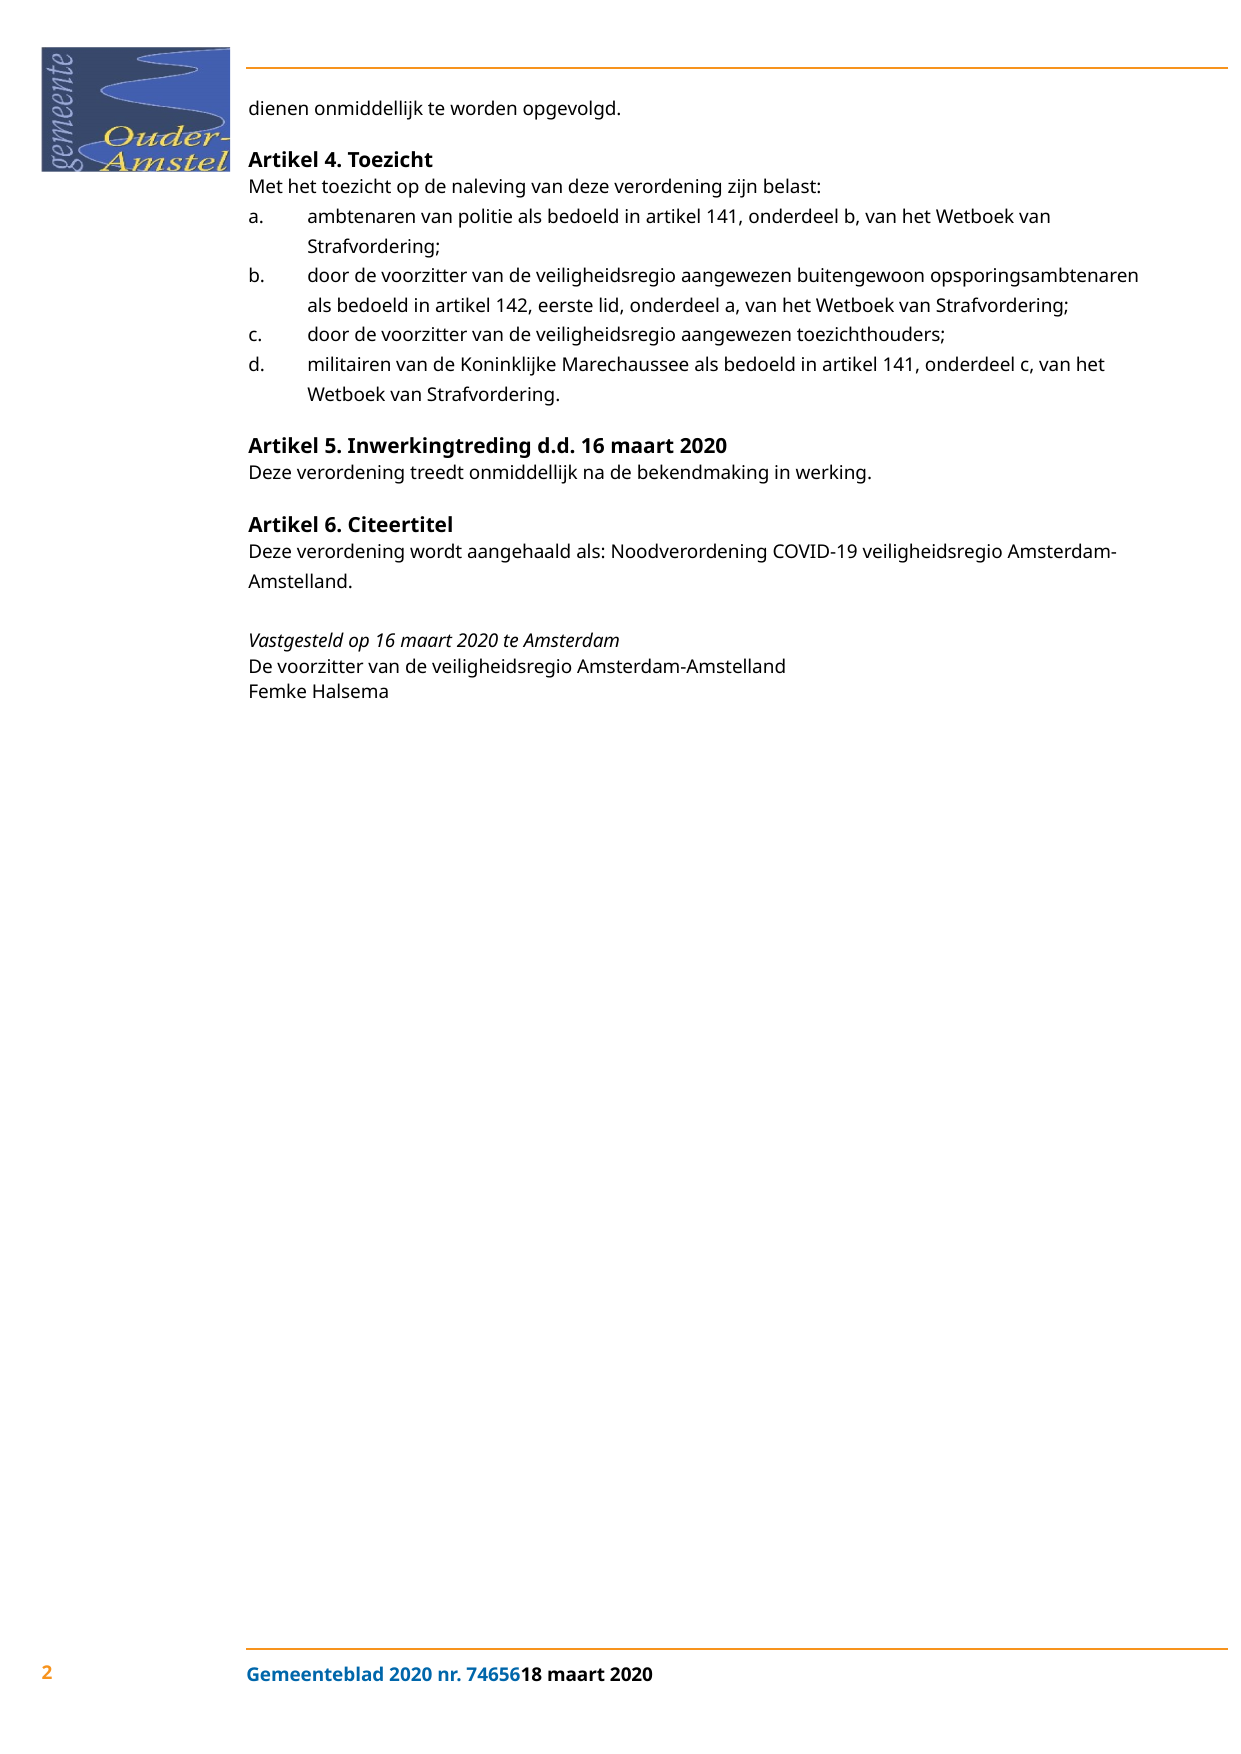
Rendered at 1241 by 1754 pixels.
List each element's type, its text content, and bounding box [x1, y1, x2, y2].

text Artikel 4. Toezicht [248, 145, 1152, 174]
text Vastgesteld op 16 maart 2020 te Amsterdam [248, 627, 1152, 653]
list militairen van de Koninklijke Marechaussee als bedoeld in artikel 141, onderdeel c, van het Wetboek van Strafvordering. [248, 351, 1152, 406]
list ambtenaren van politie als bedoeld in artikel 141, onderdeel b, van het Wetboek van Strafvordering; [248, 203, 1152, 258]
text Deze verordening treedt onmiddellijk na de bekendmaking in werking. [248, 459, 1152, 485]
text Met het toezicht op de naleving van deze verordening zijn belast: [248, 174, 1152, 199]
text Femke Halsema [248, 679, 1152, 704]
picture [41, 47, 231, 172]
text Artikel 6. Citeertitel [248, 510, 1152, 538]
list door de voorzitter van de veiligheidsregio aangewezen toezichthouders; [248, 322, 1152, 347]
list door de voorzitter van de veiligheidsregio aangewezen buitengewoon opsporingsambtenaren als bedoeld in artikel 142, eerste lid, onderdeel a, van het Wetboek van Strafvordering; [248, 262, 1152, 318]
text Deze verordening wordt aangehaald als: Noodverordening COVID-19 veiligheidsregio Amsterdam-Amstelland. [248, 538, 1152, 594]
text De voorzitter van de veiligheidsregio Amsterdam-Amstelland [248, 653, 1152, 679]
text Artikel 5. Inwerkingtreding d.d. 16 maart 2020 [248, 431, 1152, 459]
text dienen onmiddellijk te worden opgevolgd. [248, 95, 1152, 121]
